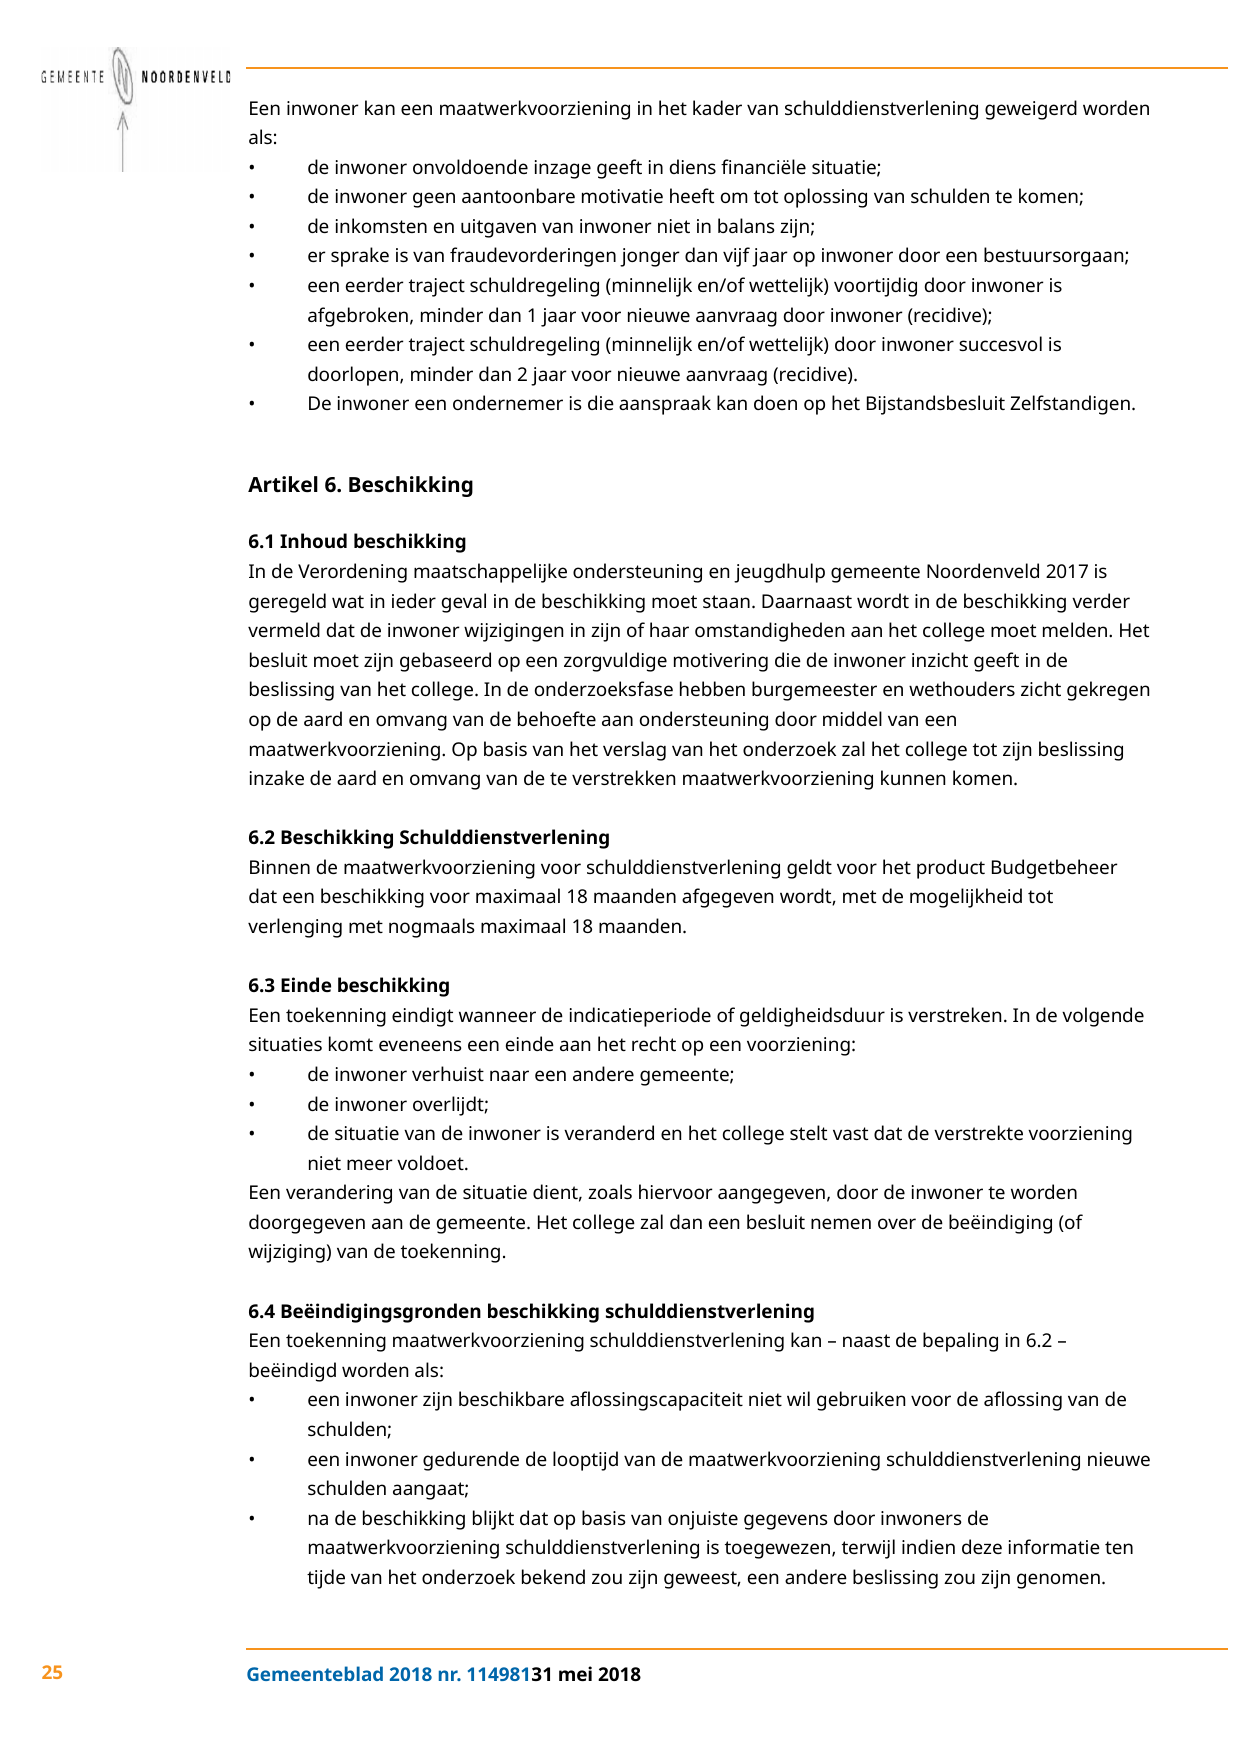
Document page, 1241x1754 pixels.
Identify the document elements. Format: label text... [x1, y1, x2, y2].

text Een verandering van de situatie dient, zoals hiervoor aangegeven, door de inwoner te worden doorgegeven aan de gemeente. Het college zal dan een besluit nemen over de beëindiging (of wijziging) van de toekenning. [248, 1179, 1152, 1264]
list er sprake is van fraudevorderingen jonger dan vijf jaar op inwoner door een bestuursorgaan; [248, 243, 1152, 268]
text 6.2 Beschikking Schulddienstverlening [248, 824, 1152, 850]
list de inkomsten en uitgaven van inwoner niet in balans zijn; [248, 213, 1152, 239]
text Een toekenning maatwerkvoorziening schulddienstverlening kan – naast de bepaling in 6.2 – beëindigd worden als: [248, 1327, 1152, 1383]
text Een toekenning eindigt wanneer de indicatieperiode of geldigheidsduur is verstreken. In de volgende situaties komt eveneens een einde aan het recht op een voorziening: [248, 1002, 1152, 1057]
list een inwoner zijn beschikbare aflossingscapaciteit niet wil gebruiken voor de aflossing van de schulden; [248, 1387, 1152, 1442]
text Binnen de maatwerkvoorziening voor schulddienstverlening geldt voor het product Budgetbeheer dat een beschikking voor maximaal 18 maanden afgegeven wordt, met de mogelijkheid tot verlenging met nogmaals maximaal 18 maanden. [248, 854, 1152, 939]
text 6.1 Inhoud beschikking [248, 529, 1152, 554]
list de inwoner onvoldoende inzage geeft in diens financiële situatie; [248, 154, 1152, 180]
text 6.3 Einde beschikking [248, 972, 1152, 998]
text In de Verordening maatschappelijke ondersteuning en jeugdhulp gemeente Noordenveld 2017 is geregeld wat in ieder geval in de beschikking moet staan. Daarnaast wordt in de beschikking verder vermeld dat de inwoner wijzigingen in zijn of haar omstandigheden aan het college moet melden. Het besluit moet zijn gebaseerd op een zorgvuldige motivering die de inwoner inzicht geeft in de beslissing van het college. In de onderzoeksfase hebben burgemeester en wethouders zicht gekregen op de aard en omvang van de behoefte aan ondersteuning door middel van een maatwerkvoorziening. Op basis van het verslag van het onderzoek zal het college tot zijn beslissing inzake de aard en omvang van de te verstrekken maatwerkvoorziening kunnen komen. [248, 558, 1152, 791]
picture [41, 47, 231, 172]
list een eerder traject schuldregeling (minnelijk en/of wettelijk) voortijdig door inwoner is afgebroken, minder dan 1 jaar voor nieuwe aanvraag door inwoner (recidive); [248, 272, 1152, 328]
list een eerder traject schuldregeling (minnelijk en/of wettelijk) door inwoner succesvol is doorlopen, minder dan 2 jaar voor nieuwe aanvraag (recidive). [248, 331, 1152, 387]
list De inwoner een ondernemer is die aanspraak kan doen op het Bijstandsbesluit Zelfstandigen. [248, 391, 1152, 416]
list de situatie van de inwoner is veranderd en het college stelt vast dat de verstrekte voorziening niet meer voldoet. [248, 1120, 1152, 1176]
text Artikel 6. Beschikking [248, 471, 1152, 499]
list de inwoner overlijdt; [248, 1091, 1152, 1116]
list een inwoner gedurende de looptijd van de maatwerkvoorziening schulddienstverlening nieuwe schulden aangaat; [248, 1446, 1152, 1501]
text Een inwoner kan een maatwerkvoorziening in het kader van schulddienstverlening geweigerd worden als: [248, 95, 1152, 150]
list de inwoner geen aantoonbare motivatie heeft om tot oplossing van schulden te komen; [248, 183, 1152, 209]
list de inwoner verhuist naar een andere gemeente; [248, 1061, 1152, 1087]
list na de beschikking blijkt dat op basis van onjuiste gegevens door inwoners de maatwerkvoorziening schulddienstverlening is toegewezen, terwijl indien deze informatie ten tijde van het onderzoek bekend zou zijn geweest, een andere beslissing zou zijn genomen. [248, 1505, 1152, 1590]
text 6.4 Beëindigingsgronden beschikking schulddienstverlening [248, 1298, 1152, 1323]
